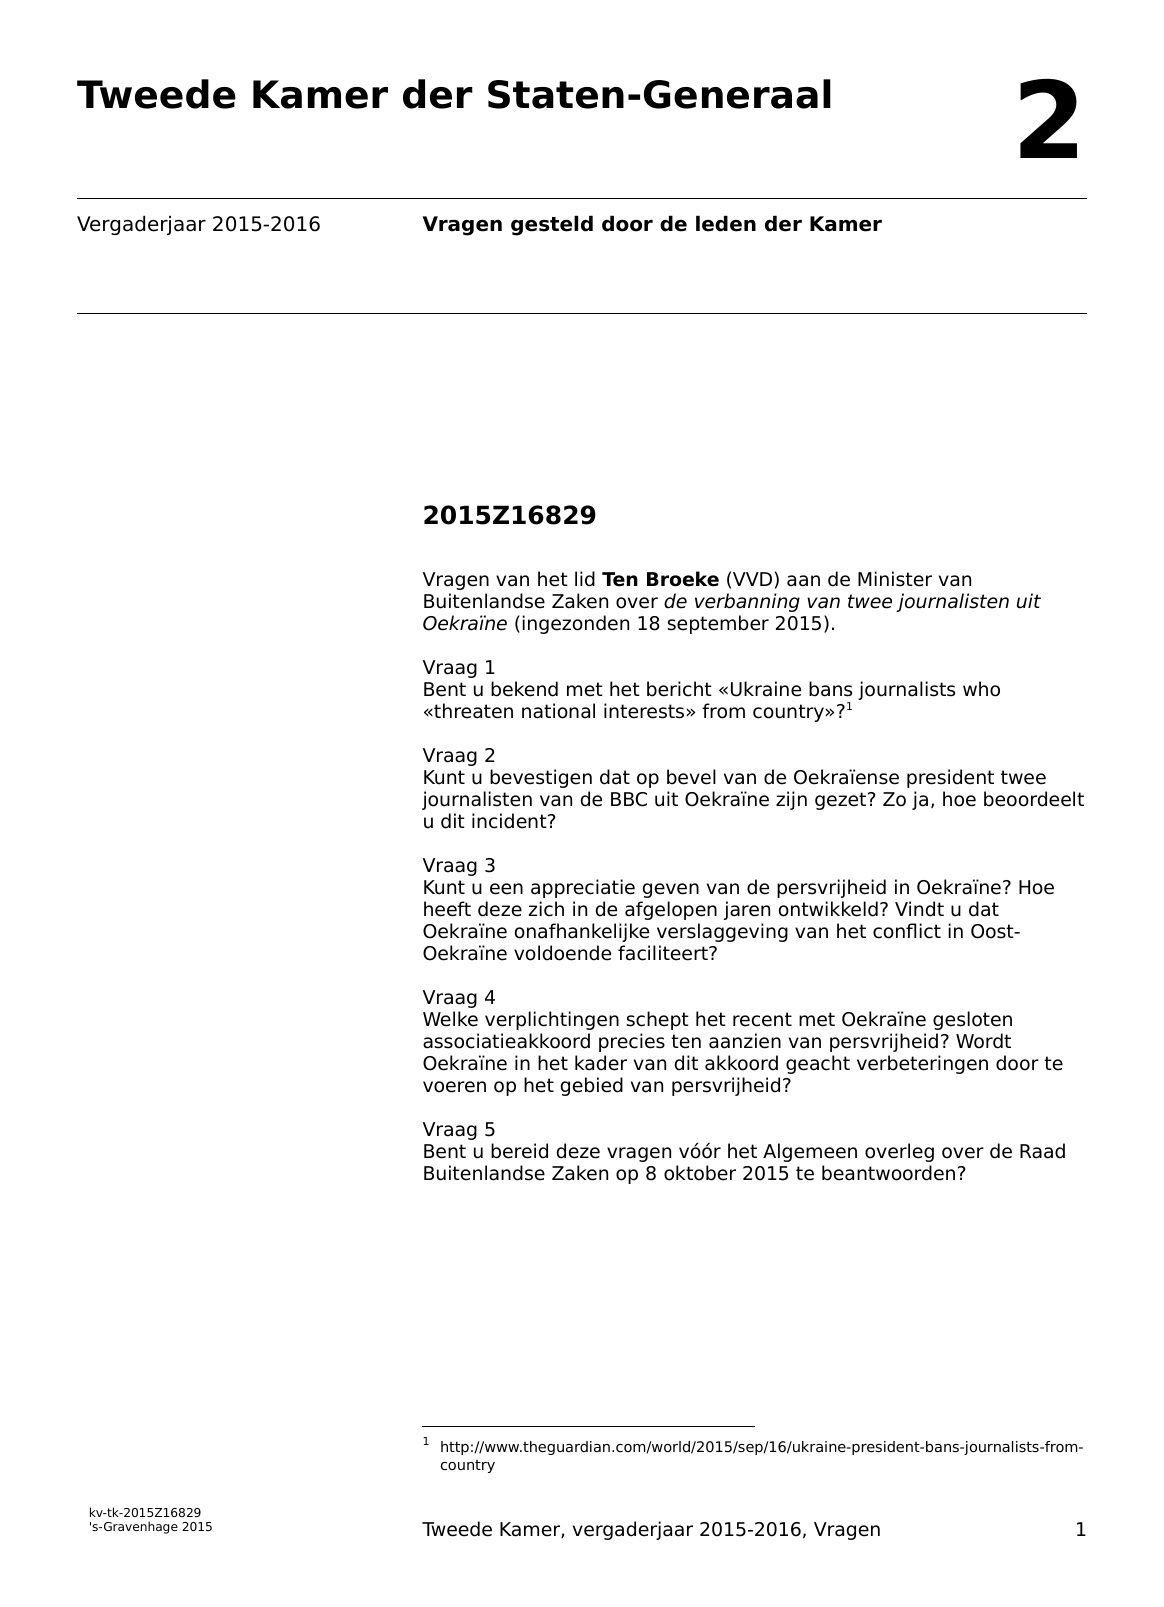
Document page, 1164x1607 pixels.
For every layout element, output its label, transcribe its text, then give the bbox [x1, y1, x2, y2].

text 2015Z16829 [422, 501, 1087, 531]
text Vragen van het lid Ten Broeke (VVD) aan de Minister van Buitenlandse Zaken over de verbanning van twee journalisten uit Oekraïne (ingezonden 18 september 2015). [422, 569, 1087, 635]
text Vraag 4 [422, 987, 1087, 1009]
table_cell Vragen gesteld door de leden der Kamer [422, 199, 1087, 313]
text Vraag 5 [422, 1119, 1087, 1141]
text Welke verplichtingen schept het recent met Oekraïne gesloten associatieakkoord precies ten aanzien van persvrijheid? Wordt Oekraïne in het kader van dit akkoord geacht verbeteringen door te voeren op het gebied van persvrijheid? [422, 1009, 1087, 1097]
text kv-tk-2015Z16829 [88, 1506, 323, 1520]
table_header Tweede Kamer der Staten-Generaal [77, 59, 886, 198]
text Vraag 3 [422, 855, 1087, 877]
text Vraag 2 [422, 745, 1087, 767]
table_cell Vergaderjaar 2015-2016 [77, 199, 422, 313]
text Kunt u bevestigen dat op bevel van de Oekraïense president twee journalisten van de BBC uit Oekraïne zijn gezet? Zo ja, hoe beoordeelt u dit incident? [422, 767, 1087, 833]
text http://www.theguardian.com/world/2015/sep/16/ukraine-president-bans-journalists-from-country [422, 1435, 1087, 1474]
text 's-Gravenhage 2015 [88, 1520, 323, 1534]
table_header 2 [886, 59, 1087, 198]
text Bent u bekend met het bericht «Ukraine bans journalists who «threaten national interests» from country»? [422, 679, 1087, 723]
text Bent u bereid deze vragen vóór het Algemeen overleg over de Raad Buitenlandse Zaken op 8 oktober 2015 te beantwoorden? [422, 1141, 1087, 1185]
text Kunt u een appreciatie geven van de persvrijheid in Oekraïne? Hoe heeft deze zich in de afgelopen jaren ontwikkeld? Vindt u dat Oekraïne onafhankelijke verslaggeving van het conflict in Oost-Oekraïne voldoende faciliteert? [422, 877, 1087, 965]
text Vraag 1 [422, 657, 1087, 679]
